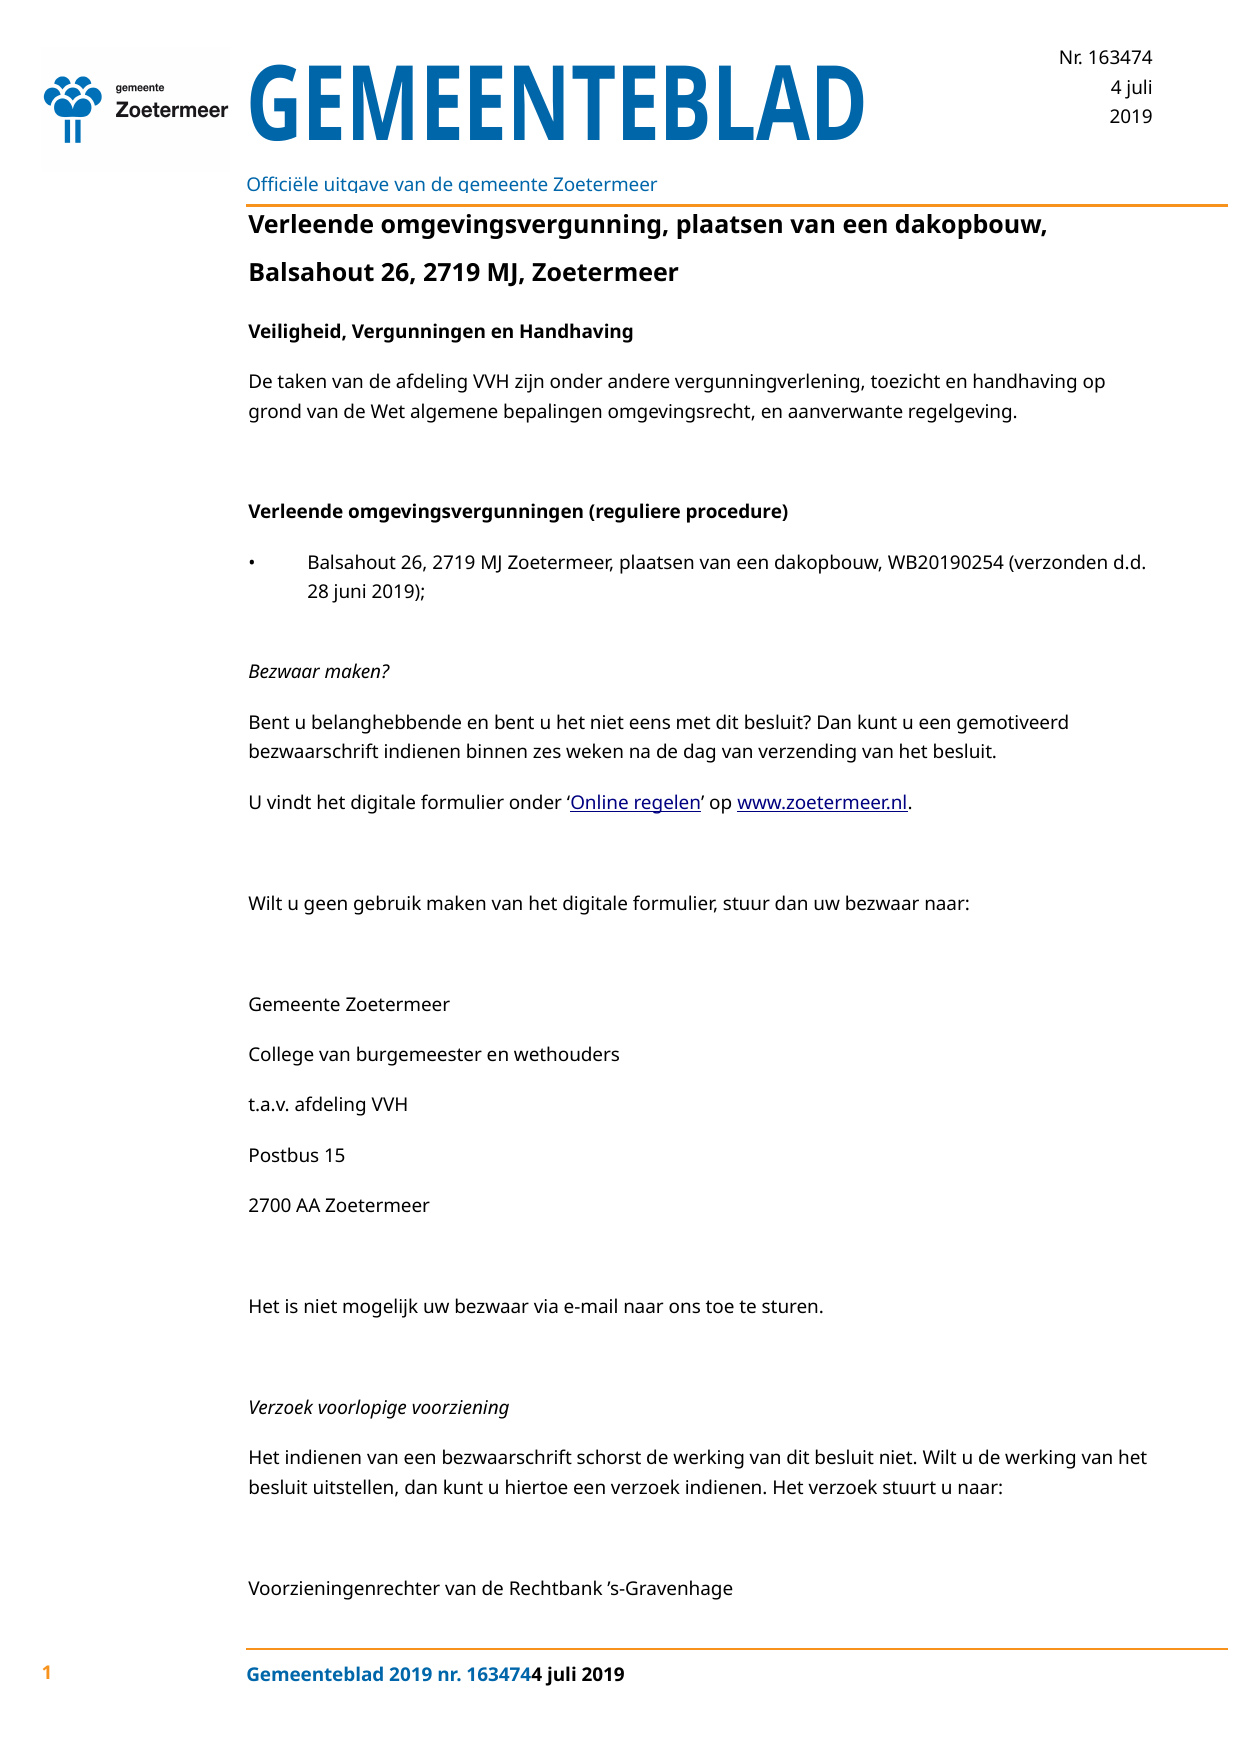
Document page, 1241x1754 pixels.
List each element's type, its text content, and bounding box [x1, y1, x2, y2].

text Veiligheid, Vergunningen en Handhaving [248, 318, 1152, 344]
text 2700 AA Zoetermeer [248, 1192, 1152, 1218]
text De taken van de afdeling VVH zijn onder andere vergunningverlening, toezicht en handhaving op grond van de Wet algemene bepalingen omgevingsrecht, en aanverwante regelgeving. [248, 368, 1152, 424]
text Wilt u geen gebruik maken van het digitale formulier, stuur dan uw bezwaar naar: [248, 890, 1152, 916]
text Het is niet mogelijk uw bezwaar via e-mail naar ons toe te sturen. [248, 1293, 1152, 1319]
list Balsahout 26, 2719 MJ Zoetermeer, plaatsen van een dakopbouw, WB20190254 (verzonden d.d. 28 juni 2019); [248, 549, 1152, 604]
text t.a.v. afdeling VVH [248, 1092, 1152, 1117]
picture [41, 47, 231, 172]
text Bent u belanghebbende en bent u het niet eens met dit besluit? Dan kunt u een gemotiveerd bezwaarschrift indienen binnen zes weken na de dag van verzending van het besluit. [248, 709, 1152, 764]
text Verleende omgevingsvergunningen (reguliere procedure) [248, 499, 1152, 524]
text Verleende omgevingsvergunning, plaatsen van een dakopbouw, Balsahout 26, 2719 MJ, Zoetermeer [248, 207, 1152, 288]
text College van burgemeester en wethouders [248, 1041, 1152, 1067]
text Voorzieningenrechter van de Rechtbank ’s-Gravenhage [248, 1575, 1152, 1601]
text Gemeente Zoetermeer [248, 991, 1152, 1017]
text Bezwaar maken? [248, 659, 1152, 684]
text U vindt het digitale formulier onder ‘Online regelen’ op www.zoetermeer.nl. [248, 789, 1152, 815]
text Het indienen van een bezwaarschrift schorst de werking van dit besluit niet. Wilt u de werking van het besluit uitstellen, dan kunt u hiertoe een verzoek indienen. Het verzoek stuurt u naar: [248, 1444, 1152, 1500]
text Verzoek voorlopige voorziening [248, 1394, 1152, 1420]
text Postbus 15 [248, 1142, 1152, 1168]
